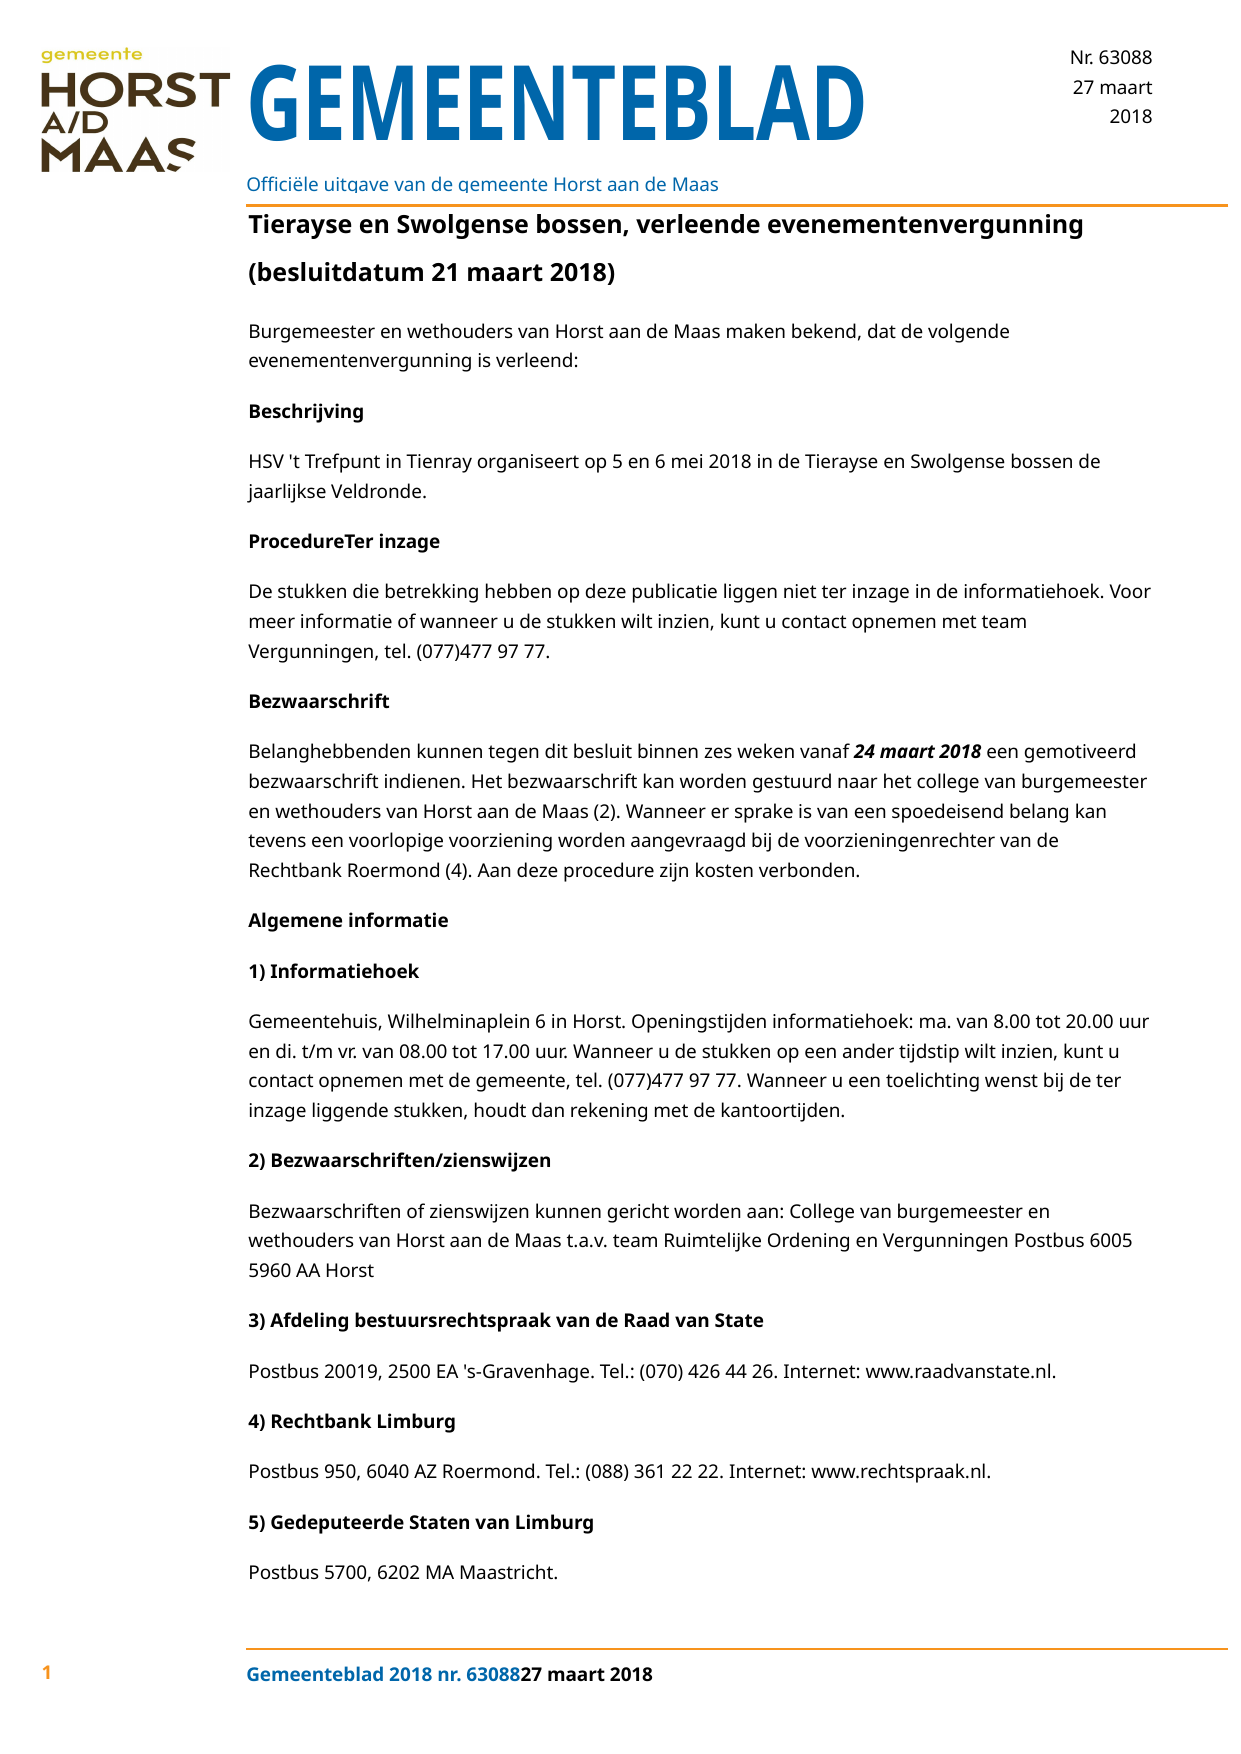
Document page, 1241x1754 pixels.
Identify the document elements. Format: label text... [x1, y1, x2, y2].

text 1) Informatiehoek [248, 958, 1152, 984]
text Belanghebbenden kunnen tegen dit besluit binnen zes weken vanaf 24 maart 2018 een gemotiveerd bezwaarschrift indienen. Het bezwaarschrift kan worden gestuurd naar het college van burgemeester en wethouders van Horst aan de Maas (2). Wanneer er sprake is van een spoedeisend belang kan tevens een voorlopige voorziening worden aangevraagd bij de voorzieningenrechter van de Rechtbank Roermond (4). Aan deze procedure zijn kosten verbonden. [248, 739, 1152, 883]
text Beschrijving [248, 398, 1152, 424]
text Bezwaarschriften of zienswijzen kunnen gericht worden aan: College van burgemeester en wethouders van Horst aan de Maas t.a.v. team Ruimtelijke Ordening en Vergunningen Postbus 6005 5960 AA Horst [248, 1198, 1152, 1283]
text 2) Bezwaarschriften/zienswijzen [248, 1147, 1152, 1173]
text 4) Rechtbank Limburg [248, 1408, 1152, 1434]
text HSV 't Trefpunt in Tienray organiseert op 5 en 6 mei 2018 in de Tierayse en Swolgense bossen de jaarlijkse Veldronde. [248, 448, 1152, 504]
text Algemene informatie [248, 907, 1152, 933]
text 5) Gedeputeerde Staten van Limburg [248, 1509, 1152, 1535]
text ProcedureTer inzage [248, 528, 1152, 554]
text Tierayse en Swolgense bossen, verleende evenementenvergunning (besluitdatum 21 maart 2018) [248, 207, 1152, 288]
text De stukken die betrekking hebben op deze publicatie liggen niet ter inzage in de informatiehoek. Voor meer informatie of wanneer u de stukken wilt inzien, kunt u contact opnemen met team Vergunningen, tel. (077)477 97 77. [248, 579, 1152, 664]
text 3) Afdeling bestuursrechtspraak van de Raad van State [248, 1307, 1152, 1333]
text Postbus 20019, 2500 EA 's-Gravenhage. Tel.: (070) 426 44 26. Internet: www.raadvanstate.nl. [248, 1358, 1152, 1384]
text Burgemeester en wethouders van Horst aan de Maas maken bekend, dat de volgende evenementenvergunning is verleend: [248, 318, 1152, 373]
picture [41, 47, 231, 172]
text Bezwaarschrift [248, 688, 1152, 714]
text Postbus 5700, 6202 MA Maastricht. [248, 1559, 1152, 1585]
text Postbus 950, 6040 AZ Roermond. Tel.: (088) 361 22 22. Internet: www.rechtspraak.nl. [248, 1459, 1152, 1484]
text Gemeentehuis, Wilhelminaplein 6 in Horst. Openingstijden informatiehoek: ma. van 8.00 tot 20.00 uur en di. t/m vr. van 08.00 tot 17.00 uur. Wanneer u de stukken op een ander tijdstip wilt inzien, kunt u contact opnemen met de gemeente, tel. (077)477 97 77. Wanneer u een toelichting wenst bij de ter inzage liggende stukken, houdt dan rekening met de kantoortijden. [248, 1008, 1152, 1123]
